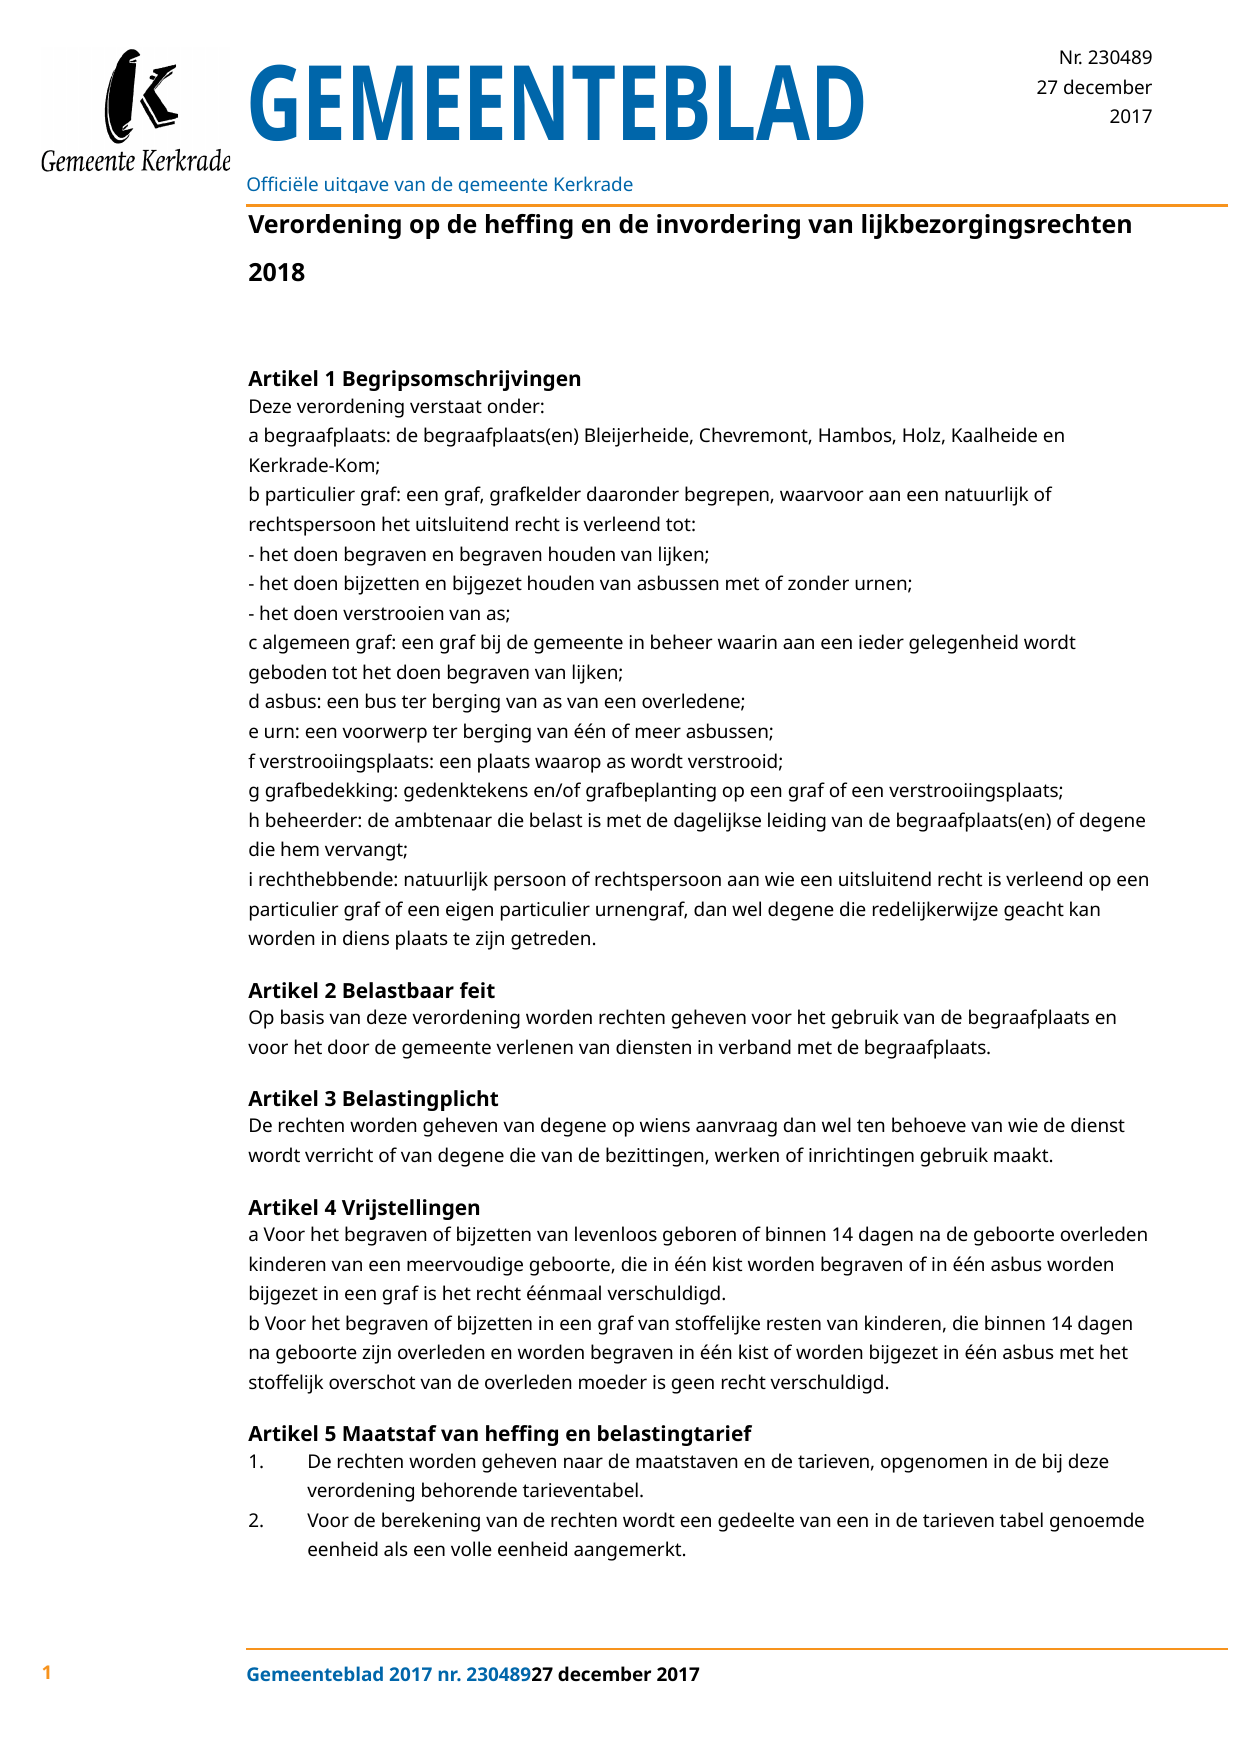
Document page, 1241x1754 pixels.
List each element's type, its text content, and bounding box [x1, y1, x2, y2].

text b particulier graf: een graf, grafkelder daaronder begrepen, waarvoor aan een natuurlijk of rechtspersoon het uitsluitend recht is verleend tot: [248, 482, 1152, 537]
list De rechten worden geheven naar de maatstaven en de tarieven, opgenomen in de bij deze verordening behorende tarieventabel. [248, 1448, 1152, 1503]
text i rechthebbende: natuurlijk persoon of rechtspersoon aan wie een uitsluitend recht is verleend op een particulier graf of een eigen particulier urnengraf, dan wel degene die redelijkerwijze geacht kan worden in diens plaats te zijn getreden. [248, 866, 1152, 951]
text g grafbedekking: gedenktekens en/of grafbeplanting op een graf of een verstrooiingsplaats; [248, 777, 1152, 803]
text d asbus: een bus ter berging van as van een overledene; [248, 689, 1152, 714]
text Artikel 2 Belastbaar feit [248, 976, 1152, 1004]
text b Voor het begraven of bijzetten in een graf van stoffelijke resten van kinderen, die binnen 14 dagen na geboorte zijn overleden en worden begraven in één kist of worden bijgezet in één asbus met het stoffelijk overschot van de overleden moeder is geen recht verschuldigd. [248, 1310, 1152, 1395]
text e urn: een voorwerp ter berging van één of meer asbussen; [248, 718, 1152, 744]
text a Voor het begraven of bijzetten van levenloos geboren of binnen 14 dagen na de geboorte overleden kinderen van een meervoudige geboorte, die in één kist worden begraven of in één asbus worden bijgezet in een graf is het recht éénmaal verschuldigd. [248, 1221, 1152, 1306]
text a begraafplaats: de begraafplaats(en) Bleijerheide, Chevremont, Hambos, Holz, Kaalheide en Kerkrade-Kom; [248, 422, 1152, 478]
text Artikel 5 Maatstaf van heffing en belastingtarief [248, 1419, 1152, 1448]
text Deze verordening verstaat onder: [248, 393, 1152, 419]
picture [41, 47, 231, 172]
text Artikel 1 Begripsomschrijvingen [248, 364, 1152, 393]
text c algemeen graf: een graf bij de gemeente in beheer waarin aan een ieder gelegenheid wordt geboden tot het doen begraven van lijken; [248, 629, 1152, 685]
text Artikel 4 Vrijstellingen [248, 1193, 1152, 1221]
text - het doen begraven en begraven houden van lijken; [248, 541, 1152, 567]
text - het doen bijzetten en bijgezet houden van asbussen met of zonder urnen; [248, 570, 1152, 596]
text h beheerder: de ambtenaar die belast is met de dagelijkse leiding van de begraafplaats(en) of degene die hem vervangt; [248, 807, 1152, 862]
text - het doen verstrooien van as; [248, 600, 1152, 626]
text Artikel 3 Belastingplicht [248, 1084, 1152, 1113]
text De rechten worden geheven van degene op wiens aanvraag dan wel ten behoeve van wie de dienst wordt verricht of van degene die van de bezittingen, werken of inrichtingen gebruik maakt. [248, 1113, 1152, 1168]
text Verordening op de heffing en de invordering van lijkbezorgingsrechten 2018 [248, 207, 1152, 288]
text Op basis van deze verordening worden rechten geheven voor het gebruik van de begraafplaats en voor het door de gemeente verlenen van diensten in verband met de begraafplaats. [248, 1004, 1152, 1059]
list Voor de berekening van de rechten wordt een gedeelte van een in de tarieven tabel genoemde eenheid als een volle eenheid aangemerkt. [248, 1507, 1152, 1562]
text f verstrooiingsplaats: een plaats waarop as wordt verstrooid; [248, 748, 1152, 774]
